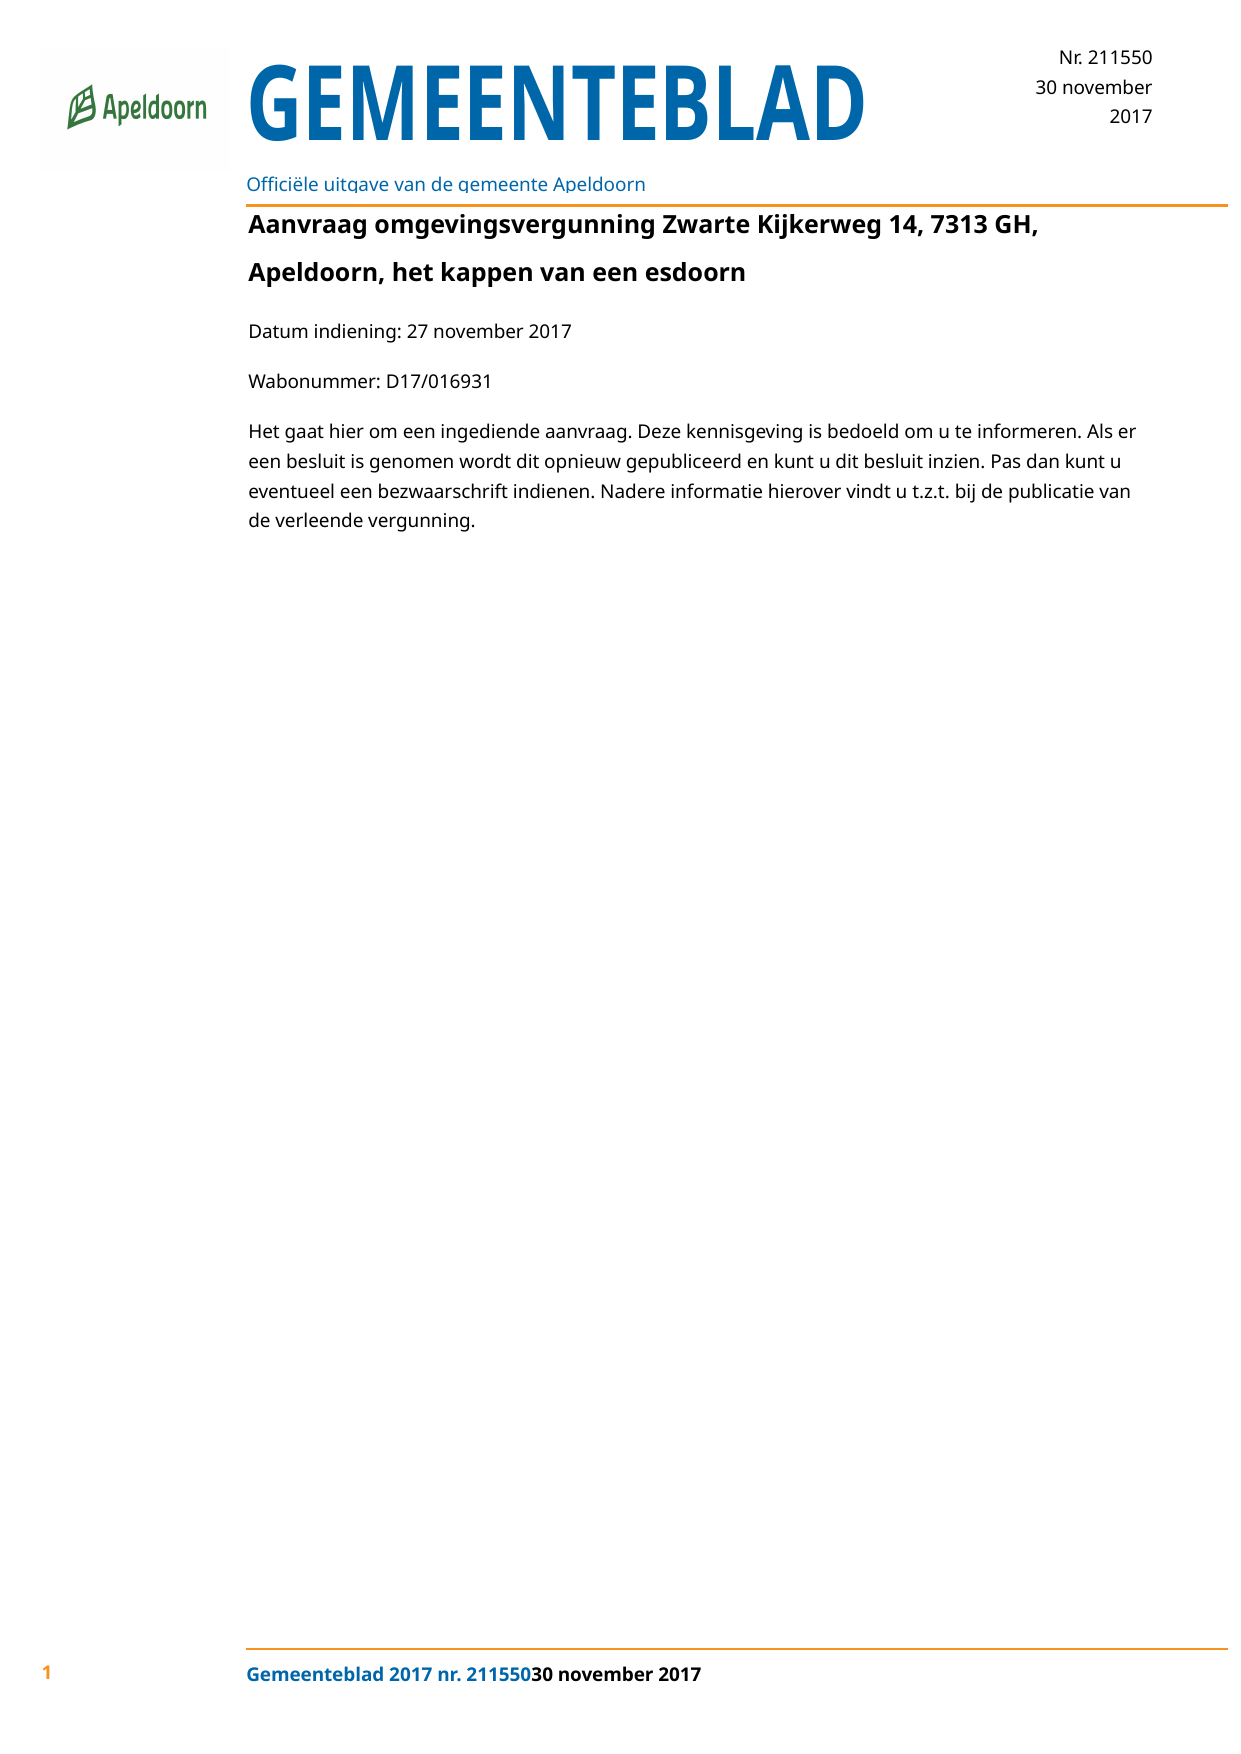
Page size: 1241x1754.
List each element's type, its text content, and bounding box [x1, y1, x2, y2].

text Datum indiening: 27 november 2017 [248, 318, 1152, 344]
text Wabonummer: D17/016931 [248, 368, 1152, 394]
text Het gaat hier om een ingediende aanvraag. Deze kennisgeving is bedoeld om u te informeren. Als er een besluit is genomen wordt dit opnieuw gepubliceerd en kunt u dit besluit inzien. Pas dan kunt u eventueel een bezwaarschrift indienen. Nadere informatie hierover vindt u t.z.t. bij de publicatie van de verleende vergunning. [248, 419, 1152, 533]
picture [41, 47, 231, 172]
text Aanvraag omgevingsvergunning Zwarte Kijkerweg 14, 7313 GH, Apeldoorn, het kappen van een esdoorn [248, 207, 1152, 288]
